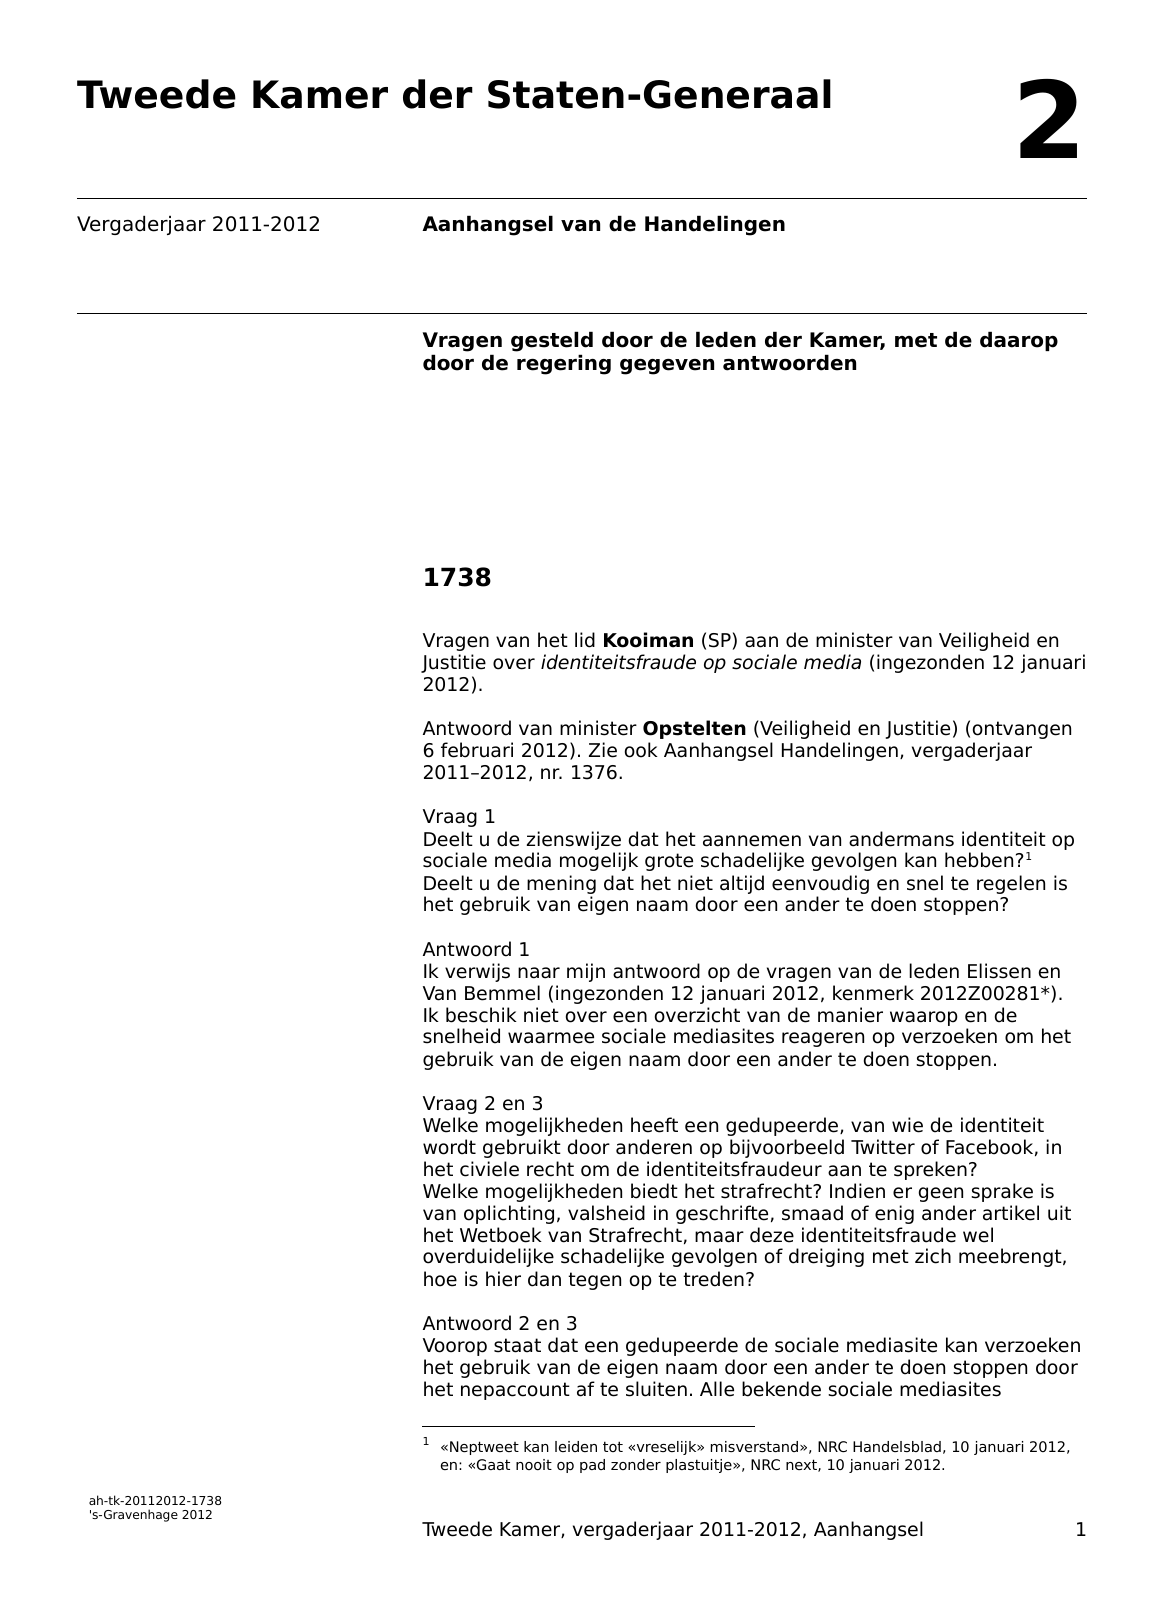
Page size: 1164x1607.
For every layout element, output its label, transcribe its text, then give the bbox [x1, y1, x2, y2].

table_cell Aanhangsel van de Handelingen [422, 199, 1087, 313]
text Ik verwijs naar mijn antwoord op de vragen van de leden Elissen en Van Bemmel (ingezonden 12 januari 2012, kenmerk 2012Z00281*). [422, 961, 1087, 1004]
table_cell Vergaderjaar 2011-2012 [77, 199, 422, 313]
text 's-Gravenhage 2012 [88, 1508, 323, 1522]
text Antwoord van minister Opstelten (Veiligheid en Justitie) (ontvangen 6 februari 2012). Zie ook Aanhangsel Handelingen, vergaderjaar 2011–2012, nr. 1376. [422, 718, 1087, 784]
text Vraag 1 [422, 806, 1087, 828]
text Antwoord 2 en 3 [422, 1313, 1087, 1334]
table_header 2 [886, 59, 1087, 198]
table_cell [77, 314, 422, 375]
text Vraag 2 en 3 [422, 1093, 1087, 1114]
table_cell Vragen gesteld door de leden der Kamer, met de daarop door de regering gegeven antwoorden [422, 314, 1087, 375]
text «Neptweet kan leiden tot «vreselijk» misverstand», NRC Handelsblad, 10 januari 2012, en: «Gaat nooit op pad zonder plastuitje», NRC next, 10 januari 2012. [422, 1435, 1087, 1474]
text Voorop staat dat een gedupeerde de sociale mediasite kan verzoeken het gebruik van de eigen naam door een ander te doen stoppen door het nepaccount af te sluiten. Alle bekende sociale mediasites [422, 1334, 1087, 1401]
text ah-tk-20112012-1738 [88, 1494, 323, 1508]
text Welke mogelijkheden heeft een gedupeerde, van wie de identiteit wordt gebruikt door anderen op bijvoorbeeld Twitter of Facebook, in het civiele recht om de identiteitsfraudeur aan te spreken? [422, 1114, 1087, 1181]
text Deelt u de zienswijze dat het aannemen van andermans identiteit op sociale media mogelijk grote schadelijke gevolgen kan hebben? Deelt u de mening dat het niet altijd eenvoudig en snel te regelen is het gebruik van eigen naam door een ander te doen stoppen? [422, 828, 1087, 916]
text Antwoord 1 [422, 938, 1087, 961]
text Welke mogelijkheden biedt het strafrecht? Indien er geen sprake is van oplichting, valsheid in geschrifte, smaad of enig ander artikel uit het Wetboek van Strafrecht, maar deze identiteitsfraude wel overduidelijke schadelijke gevolgen of dreiging met zich meebrengt, hoe is hier dan tegen op te treden? [422, 1181, 1087, 1290]
text Ik beschik niet over een overzicht van de manier waarop en de snelheid waarmee sociale mediasites reageren op verzoeken om het gebruik van de eigen naam door een ander te doen stoppen. [422, 1004, 1087, 1070]
text Vragen van het lid Kooiman (SP) aan de minister van Veiligheid en Justitie over identiteitsfraude op sociale media (ingezonden 12 januari 2012). [422, 630, 1087, 696]
table_header Tweede Kamer der Staten-Generaal [77, 59, 886, 198]
text 1738 [422, 563, 1087, 592]
